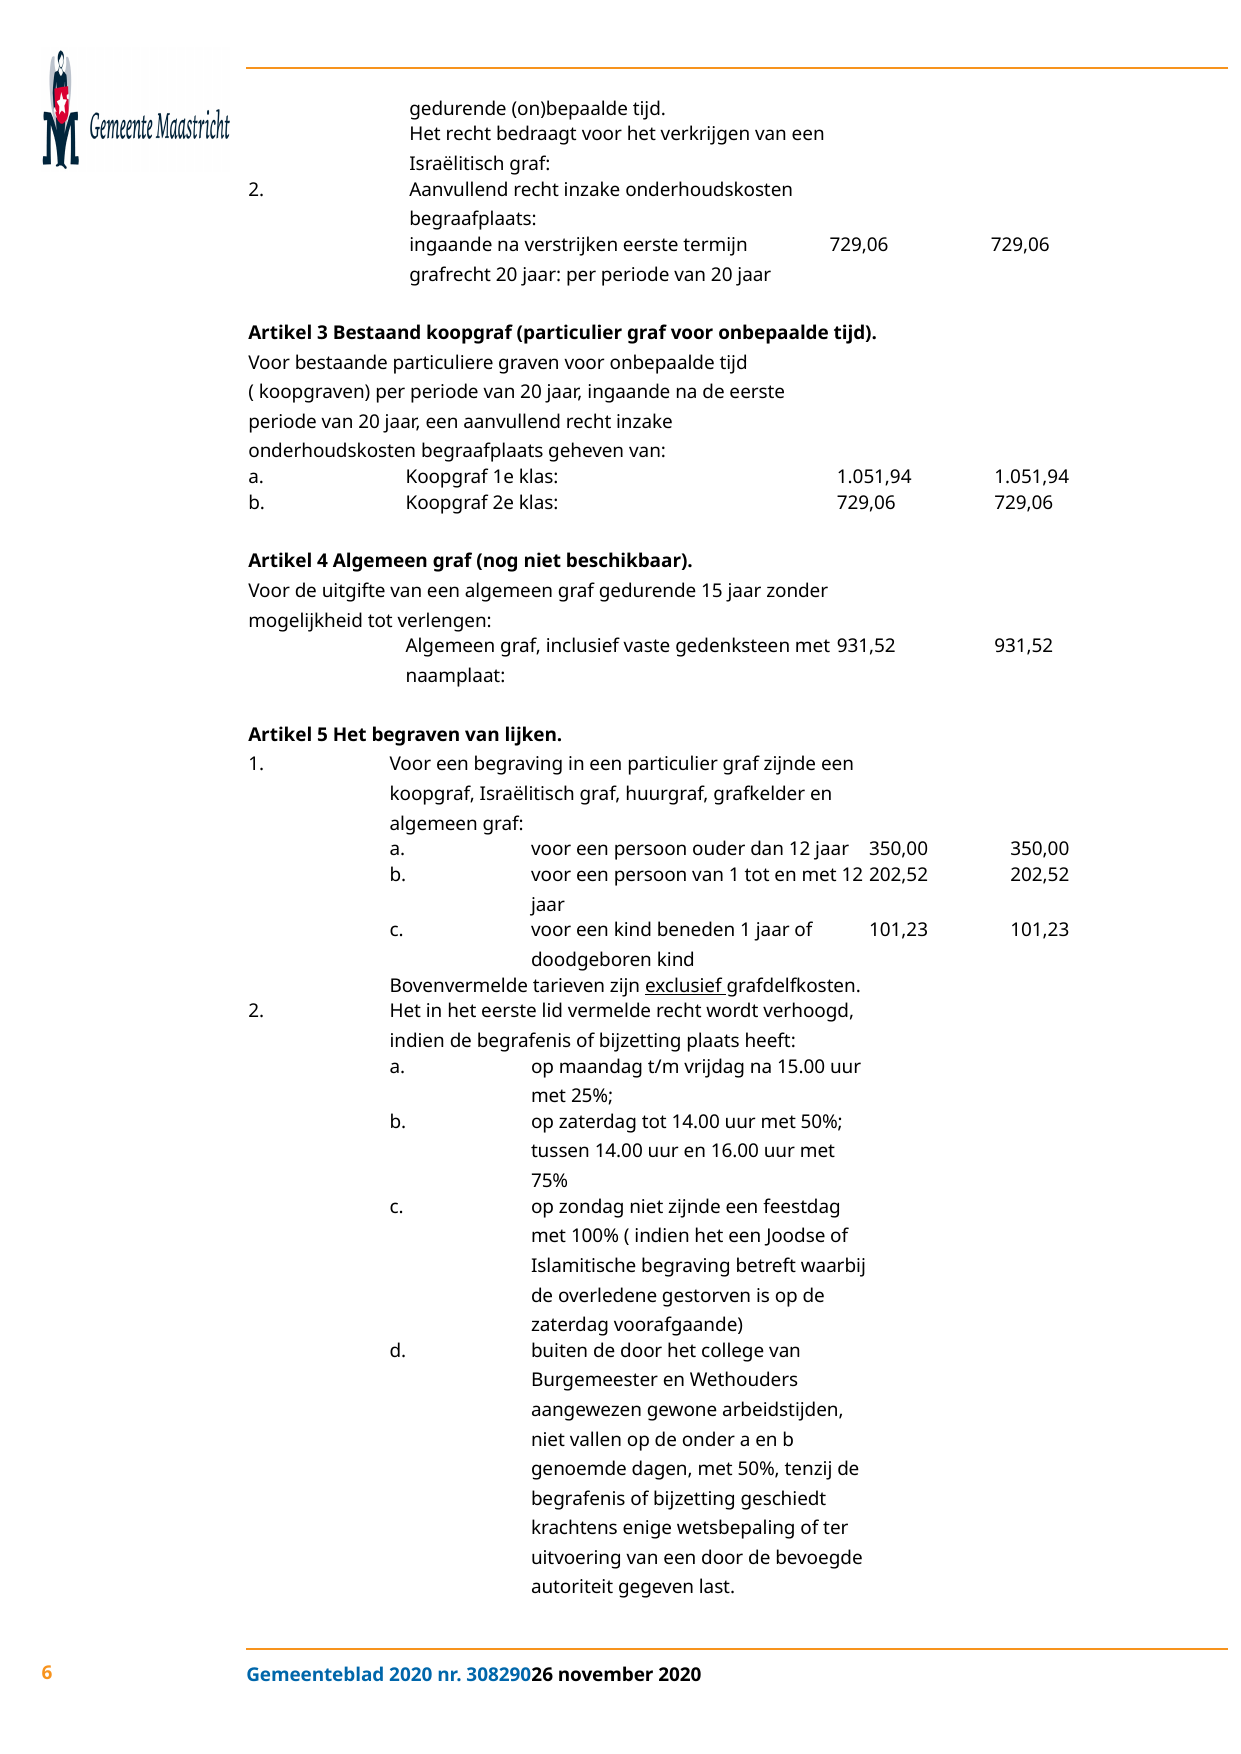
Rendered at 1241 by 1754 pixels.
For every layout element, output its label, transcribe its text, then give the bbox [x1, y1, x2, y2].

table_header Voor een begraving in een particulier graf zijnde een koopgraf, Israëlitisch graf, huurgraf, grafkelder en algemeen graf: [389, 751, 869, 835]
table_cell Koopgraf 1e klas: [405, 464, 837, 489]
table_cell [248, 1108, 389, 1193]
table_cell [869, 1193, 1010, 1337]
table_cell op zondag niet zijnde een feestdag met 100% ( indien het een Joodse of Islamitische begraving betreft waarbij de overledene gestorven is op de zaterdag voorafgaande) [531, 1193, 869, 1337]
table_header Voor de uitgifte van een algemeen graf gedurende 15 jaar zonder mogelijkheid tot verlengen: [248, 578, 837, 633]
table_cell ingaande na verstrijken eerste termijn grafrecht 20 jaar: per periode van 20 jaar [409, 231, 829, 286]
table_cell [991, 176, 1152, 231]
table_cell a. [389, 1053, 531, 1108]
table_cell c. [389, 916, 531, 972]
table_cell [1010, 998, 1152, 1053]
text Artikel 3 Bestaand koopgraf (particulier graf voor onbepaalde tijd). [248, 319, 1152, 345]
table_cell 202,52 [869, 861, 1010, 916]
table_cell [991, 121, 1152, 176]
table_cell [248, 835, 389, 861]
picture [41, 47, 231, 172]
text Artikel 5 Het begraven van lijken. [248, 721, 1152, 747]
table_header [869, 751, 1010, 835]
table_cell [248, 1053, 389, 1108]
table_cell Het recht bedraagt voor het verkrijgen van een Israëlitisch graf: [409, 121, 829, 176]
table_cell [248, 1337, 389, 1599]
table_cell [829, 121, 991, 176]
table_cell Aanvullend recht inzake onderhoudskosten begraafplaats: [409, 176, 829, 231]
table_cell [869, 1108, 1010, 1193]
table_cell 1.051,94 [994, 464, 1152, 489]
table_header [994, 349, 1152, 463]
table_cell [869, 998, 1010, 1053]
table_cell buiten de door het college van Burgemeester en Wethouders aangewezen gewone arbeidstijden, niet vallen op de onder a en b genoemde dagen, met 50%, tenzij de begrafenis of bijzetting geschiedt krachtens enige wetsbepaling of ter uitvoering van een door de bevoegde autoriteit gegeven last. [531, 1337, 869, 1599]
table_cell 729,06 [837, 489, 994, 515]
table_cell [248, 633, 405, 688]
table_cell 350,00 [1010, 835, 1152, 861]
table_cell 931,52 [837, 633, 994, 688]
table_header 1. [248, 751, 389, 835]
table_cell c. [389, 1193, 531, 1337]
table_header [837, 578, 994, 633]
table_header [248, 95, 409, 121]
table_cell 729,06 [994, 489, 1152, 515]
table_cell [869, 1337, 1010, 1599]
table_cell 350,00 [869, 835, 1010, 861]
table_cell [1010, 1337, 1152, 1599]
table_cell voor een persoon ouder dan 12 jaar [531, 835, 869, 861]
table_cell [1010, 972, 1152, 997]
table_cell d. [389, 1337, 531, 1599]
table_header Voor bestaande particuliere graven voor onbepaalde tijd ( koopgraven) per periode van 20 jaar, ingaande na de eerste periode van 20 jaar, een aanvullend recht inzake onderhoudskosten begraafplaats geheven van: [248, 349, 837, 463]
table_cell [869, 1053, 1010, 1108]
table_cell [1010, 1108, 1152, 1193]
table_cell [869, 972, 1010, 997]
table_header [837, 349, 994, 463]
table_cell [248, 972, 389, 997]
table_cell b. [389, 1108, 531, 1193]
table_cell 2. [248, 998, 389, 1053]
table_cell 2. [248, 176, 409, 231]
table_cell [829, 176, 991, 231]
table_cell Koopgraf 2e klas: [405, 489, 837, 515]
table_header [994, 578, 1152, 633]
table_cell [1010, 1053, 1152, 1108]
table_cell 101,23 [869, 916, 1010, 972]
table_cell a. [248, 464, 405, 489]
table_cell op maandag t/m vrijdag na 15.00 uur met 25%; [531, 1053, 869, 1108]
table_cell 729,06 [991, 231, 1152, 286]
table_cell 202,52 [1010, 861, 1152, 916]
table_cell 729,06 [829, 231, 991, 286]
table_cell voor een persoon van 1 tot en met 12 jaar [531, 861, 869, 916]
table_cell [248, 916, 389, 972]
table_header [1010, 751, 1152, 835]
table_cell [1010, 1193, 1152, 1337]
text Artikel 4 Algemeen graf (nog niet beschikbaar). [248, 548, 1152, 573]
table_cell Het in het eerste lid vermelde recht wordt verhoogd, indien de begrafenis of bijzetting plaats heeft: [389, 998, 869, 1053]
table_cell a. [389, 835, 531, 861]
table_cell 1.051,94 [837, 464, 994, 489]
table_cell b. [389, 861, 531, 916]
table_cell [248, 1193, 389, 1337]
table_cell b. [248, 489, 405, 515]
table_cell Bovenvermelde tarieven zijn exclusief grafdelfkosten. [389, 972, 869, 997]
table_header [991, 95, 1152, 121]
table_cell [248, 861, 389, 916]
table_cell voor een kind beneden 1 jaar of doodgeboren kind [531, 916, 869, 972]
table_cell [248, 121, 409, 176]
table_cell Algemeen graf, inclusief vaste gedenksteen met naamplaat: [405, 633, 837, 688]
table_header [829, 95, 991, 121]
table_cell op zaterdag tot 14.00 uur met 50%; tussen 14.00 uur en 16.00 uur met 75% [531, 1108, 869, 1193]
table_cell 931,52 [994, 633, 1152, 688]
table_header gedurende (on)bepaalde tijd. [409, 95, 829, 121]
table_cell 101,23 [1010, 916, 1152, 972]
table_cell [248, 231, 409, 286]
